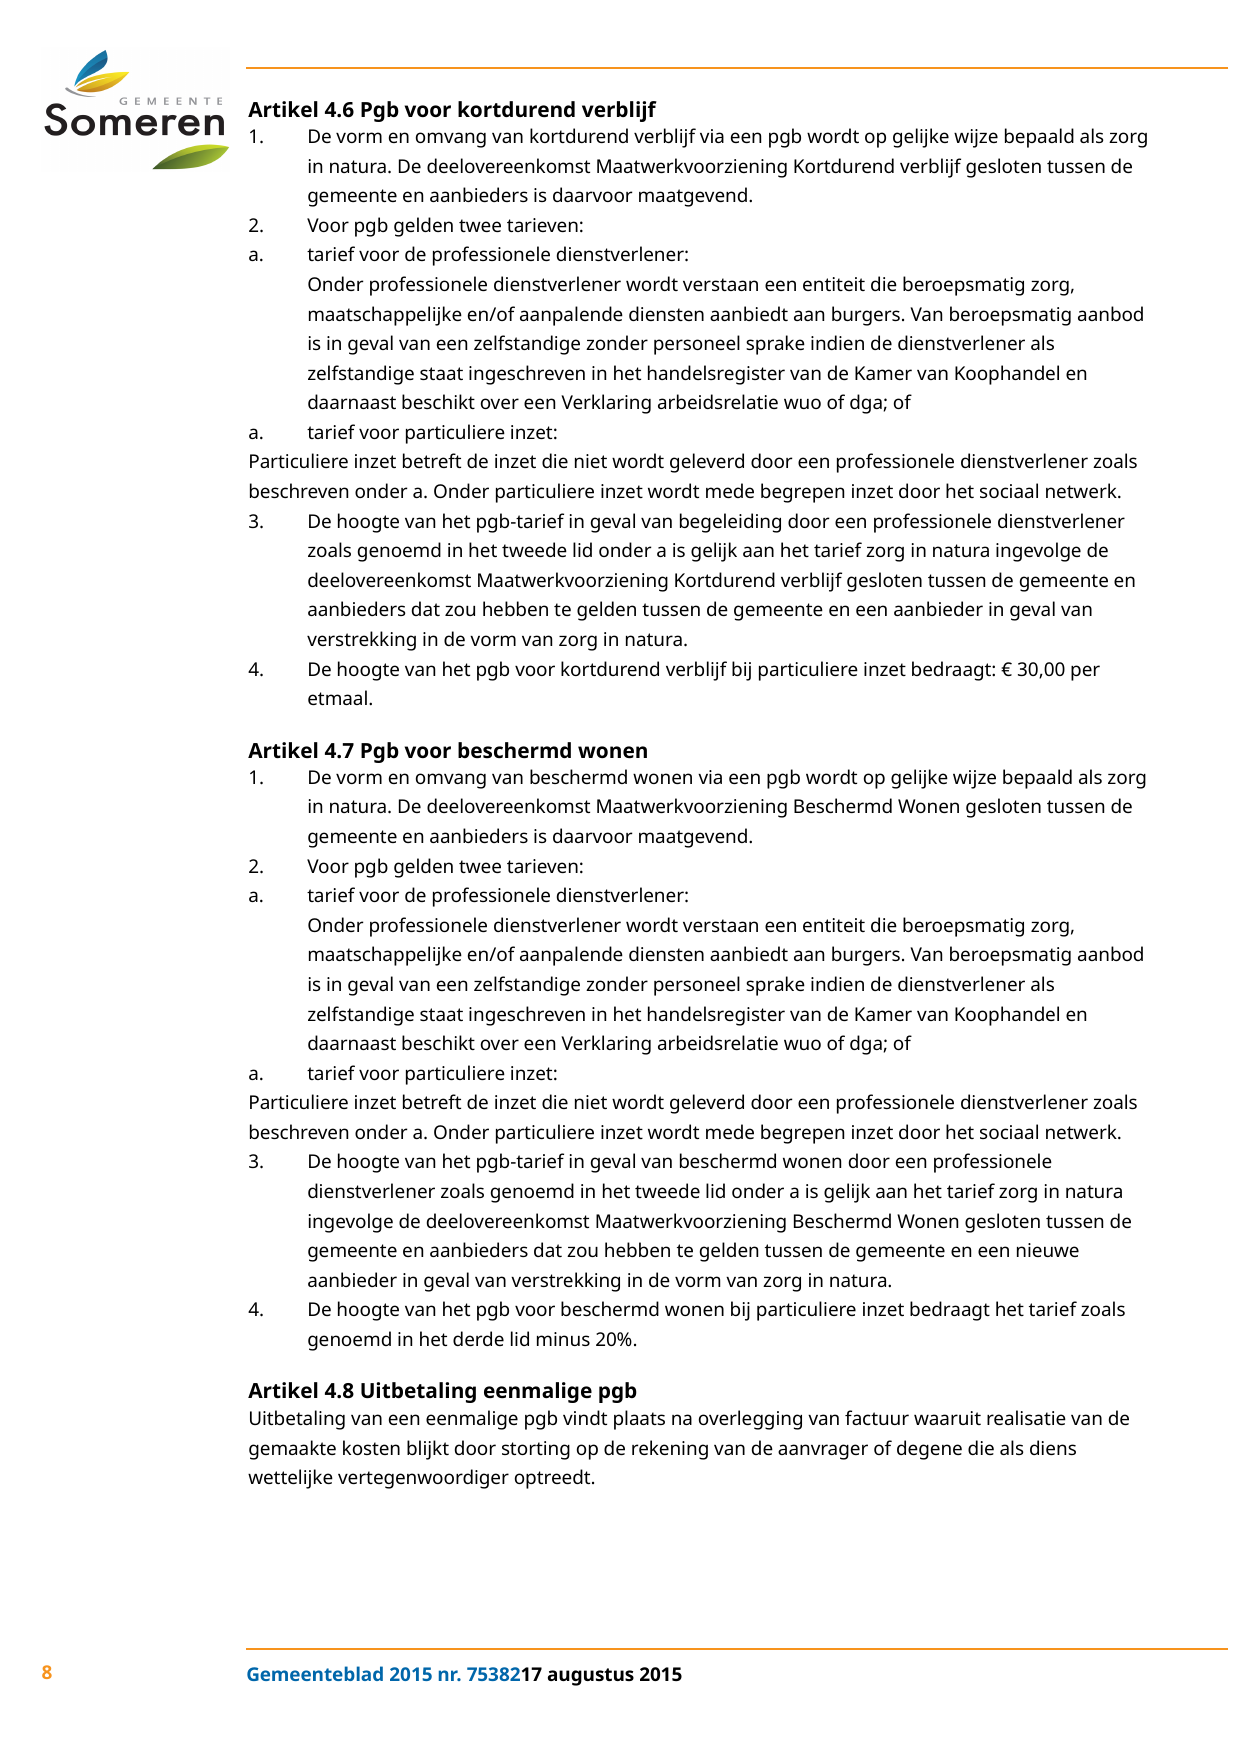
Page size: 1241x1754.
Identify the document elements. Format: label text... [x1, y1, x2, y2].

list tarief voor particuliere inzet: [248, 419, 1152, 445]
list Voor pgb gelden twee tarieven: [248, 853, 1152, 879]
list tarief voor de professionele dienstverlener: [248, 242, 1152, 267]
list De hoogte van het pgb-tarief in geval van begeleiding door een professionele dienstverlener zoals genoemd in het tweede lid onder a is gelijk aan het tarief zorg in natura ingevolge de deelovereenkomst Maatwerkvoorziening Kortdurend verblijf gesloten tussen de gemeente en aanbieders dat zou hebben te gelden tussen de gemeente en een aanbieder in geval van verstrekking in de vorm van zorg in natura. [248, 508, 1152, 652]
list De hoogte van het pgb voor kortdurend verblijf bij particuliere inzet bedraagt: € 30,00 per etmaal. [248, 656, 1152, 711]
list tarief voor de professionele dienstverlener: [248, 882, 1152, 908]
text Uitbetaling van een eenmalige pgb vindt plaats na overlegging van factuur waaruit realisatie van de gemaakte kosten blijkt door storting op de rekening van de aanvrager of degene die als diens wettelijke vertegenwoordiger optreedt. [248, 1405, 1152, 1490]
list Onder professionele dienstverlener wordt verstaan een entiteit die beroepsmatig zorg, maatschappelijke en/of aanpalende diensten aanbiedt aan burgers. Van beroepsmatig aanbod is in geval van een zelfstandige zonder personeel sprake indien de dienstverlener als zelfstandige staat ingeschreven in het handelsregister van de Kamer van Koophandel en daarnaast beschikt over een Verklaring arbeidsrelatie wuo of dga; of [248, 271, 1152, 415]
text Particuliere inzet betreft de inzet die niet wordt geleverd door een professionele dienstverlener zoals beschreven onder a. Onder particuliere inzet wordt mede begrepen inzet door het sociaal netwerk. [248, 449, 1152, 504]
text Artikel 4.7 Pgb voor beschermd wonen [248, 736, 1152, 764]
list tarief voor particuliere inzet: [248, 1060, 1152, 1086]
text Artikel 4.6 Pgb voor kortdurend verblijf [248, 95, 1152, 123]
list Onder professionele dienstverlener wordt verstaan een entiteit die beroepsmatig zorg, maatschappelijke en/of aanpalende diensten aanbiedt aan burgers. Van beroepsmatig aanbod is in geval van een zelfstandige zonder personeel sprake indien de dienstverlener als zelfstandige staat ingeschreven in het handelsregister van de Kamer van Koophandel en daarnaast beschikt over een Verklaring arbeidsrelatie wuo of dga; of [248, 912, 1152, 1056]
text Particuliere inzet betreft de inzet die niet wordt geleverd door een professionele dienstverlener zoals beschreven onder a. Onder particuliere inzet wordt mede begrepen inzet door het sociaal netwerk. [248, 1089, 1152, 1145]
list De vorm en omvang van beschermd wonen via een pgb wordt op gelijke wijze bepaald als zorg in natura. De deelovereenkomst Maatwerkvoorziening Beschermd Wonen gesloten tussen de gemeente en aanbieders is daarvoor maatgevend. [248, 764, 1152, 849]
picture [41, 47, 231, 172]
list De vorm en omvang van kortdurend verblijf via een pgb wordt op gelijke wijze bepaald als zorg in natura. De deelovereenkomst Maatwerkvoorziening Kortdurend verblijf gesloten tussen de gemeente en aanbieders is daarvoor maatgevend. [248, 123, 1152, 208]
text Artikel 4.8 Uitbetaling eenmalige pgb [248, 1377, 1152, 1405]
list De hoogte van het pgb voor beschermd wonen bij particuliere inzet bedraagt het tarief zoals genoemd in het derde lid minus 20%. [248, 1297, 1152, 1352]
list De hoogte van het pgb-tarief in geval van beschermd wonen door een professionele dienstverlener zoals genoemd in het tweede lid onder a is gelijk aan het tarief zorg in natura ingevolge de deelovereenkomst Maatwerkvoorziening Beschermd Wonen gesloten tussen de gemeente en aanbieders dat zou hebben te gelden tussen de gemeente en een nieuwe aanbieder in geval van verstrekking in de vorm van zorg in natura. [248, 1149, 1152, 1293]
list Voor pgb gelden twee tarieven: [248, 212, 1152, 238]
